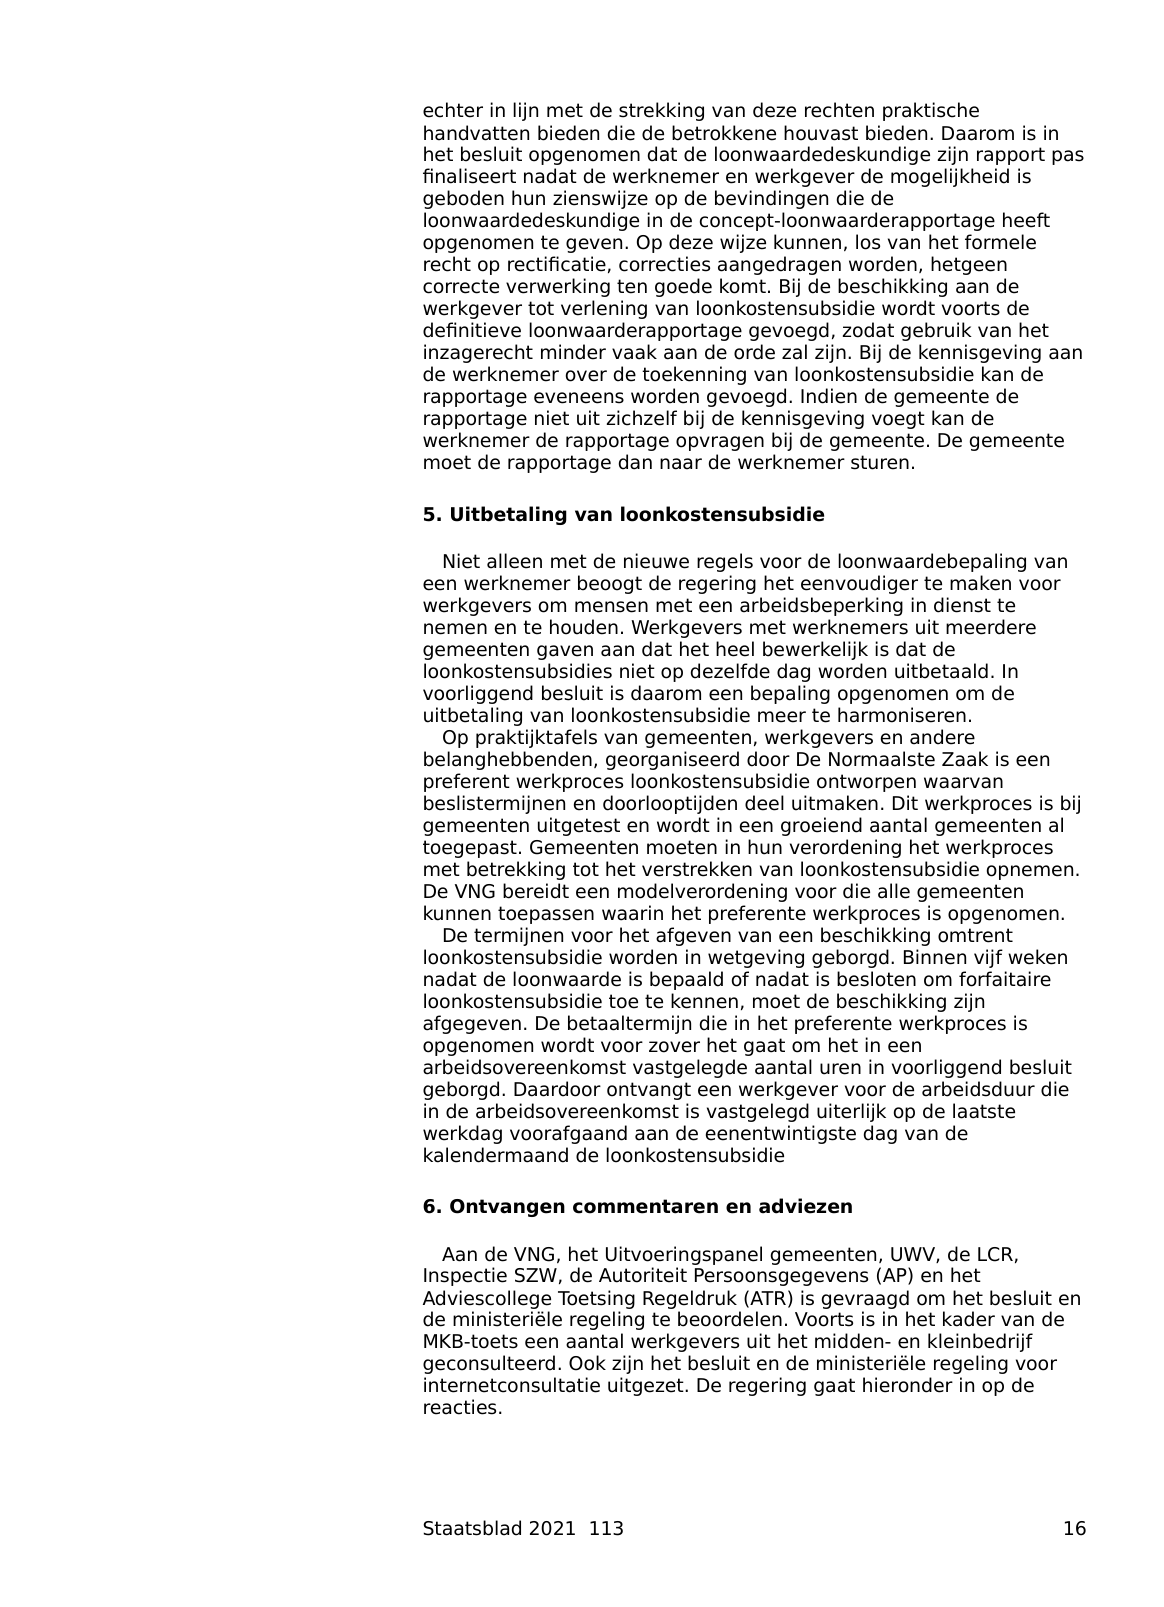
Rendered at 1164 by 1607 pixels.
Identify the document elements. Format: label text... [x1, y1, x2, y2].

text De termijnen voor het afgeven van een beschikking omtrent loonkostensubsidie worden in wetgeving geborgd. Binnen vijf weken nadat de loonwaarde is bepaald of nadat is besloten om forfaitaire loonkostensubsidie toe te kennen, moet de beschikking zijn afgegeven. De betaaltermijn die in het preferente werkproces is opgenomen wordt voor zover het gaat om het in een arbeidsovereenkomst vastgelegde aantal uren in voorliggend besluit geborgd. Daardoor ontvangt een werkgever voor de arbeidsduur die in de arbeidsovereenkomst is vastgelegd uiterlijk op de laatste werkdag voorafgaand aan de eenentwintigste dag van de kalendermaand de loonkostensubsidie [422, 925, 1087, 1166]
subtitle 6. Ontvangen commentaren en adviezen [422, 1196, 1087, 1218]
subtitle 5. Uitbetaling van loonkostensubsidie [422, 504, 1087, 526]
text echter in lijn met de strekking van deze rechten praktische handvatten bieden die de betrokkene houvast bieden. Daarom is in het besluit opgenomen dat de loonwaardedeskundige zijn rapport pas finaliseert nadat de werknemer en werkgever de mogelijkheid is geboden hun zienswijze op de bevindingen die de loonwaardedeskundige in de concept-loonwaarderapportage heeft opgenomen te geven. Op deze wijze kunnen, los van het formele recht op rectificatie, correcties aangedragen worden, hetgeen correcte verwerking ten goede komt. Bij de beschikking aan de werkgever tot verlening van loonkostensubsidie wordt voorts de definitieve loonwaarderapportage gevoegd, zodat gebruik van het inzagerecht minder vaak aan de orde zal zijn. Bij de kennisgeving aan de werknemer over de toekenning van loonkostensubsidie kan de rapportage eveneens worden gevoegd. Indien de gemeente de rapportage niet uit zichzelf bij de kennisgeving voegt kan de werknemer de rapportage opvragen bij de gemeente. De gemeente moet de rapportage dan naar de werknemer sturen. [422, 100, 1087, 474]
text Op praktijktafels van gemeenten, werkgevers en andere belanghebbenden, georganiseerd door De Normaalste Zaak is een preferent werkproces loonkostensubsidie ontworpen waarvan beslistermijnen en doorlooptijden deel uitmaken. Dit werkproces is bij gemeenten uitgetest en wordt in een groeiend aantal gemeenten al toegepast. Gemeenten moeten in hun verordening het werkproces met betrekking tot het verstrekken van loonkostensubsidie opnemen. De VNG bereidt een modelverordening voor die alle gemeenten kunnen toepassen waarin het preferente werkproces is opgenomen. [422, 727, 1087, 925]
text Aan de VNG, het Uitvoeringspanel gemeenten, UWV, de LCR, Inspectie SZW, de Autoriteit Persoonsgegevens (AP) en het Adviescollege Toetsing Regeldruk (ATR) is gevraagd om het besluit en de ministeriële regeling te beoordelen. Voorts is in het kader van de MKB-toets een aantal werkgevers uit het midden- en kleinbedrijf geconsulteerd. Ook zijn het besluit en de ministeriële regeling voor internetconsultatie uitgezet. De regering gaat hieronder in op de reacties. [422, 1243, 1087, 1419]
text Niet alleen met de nieuwe regels voor de loonwaardebepaling van een werknemer beoogt de regering het eenvoudiger te maken voor werkgevers om mensen met een arbeidsbeperking in dienst te nemen en te houden. Werkgevers met werknemers uit meerdere gemeenten gaven aan dat het heel bewerkelijk is dat de loonkostensubsidies niet op dezelfde dag worden uitbetaald. In voorliggend besluit is daarom een bepaling opgenomen om de uitbetaling van loonkostensubsidie meer te harmoniseren. [422, 551, 1087, 727]
